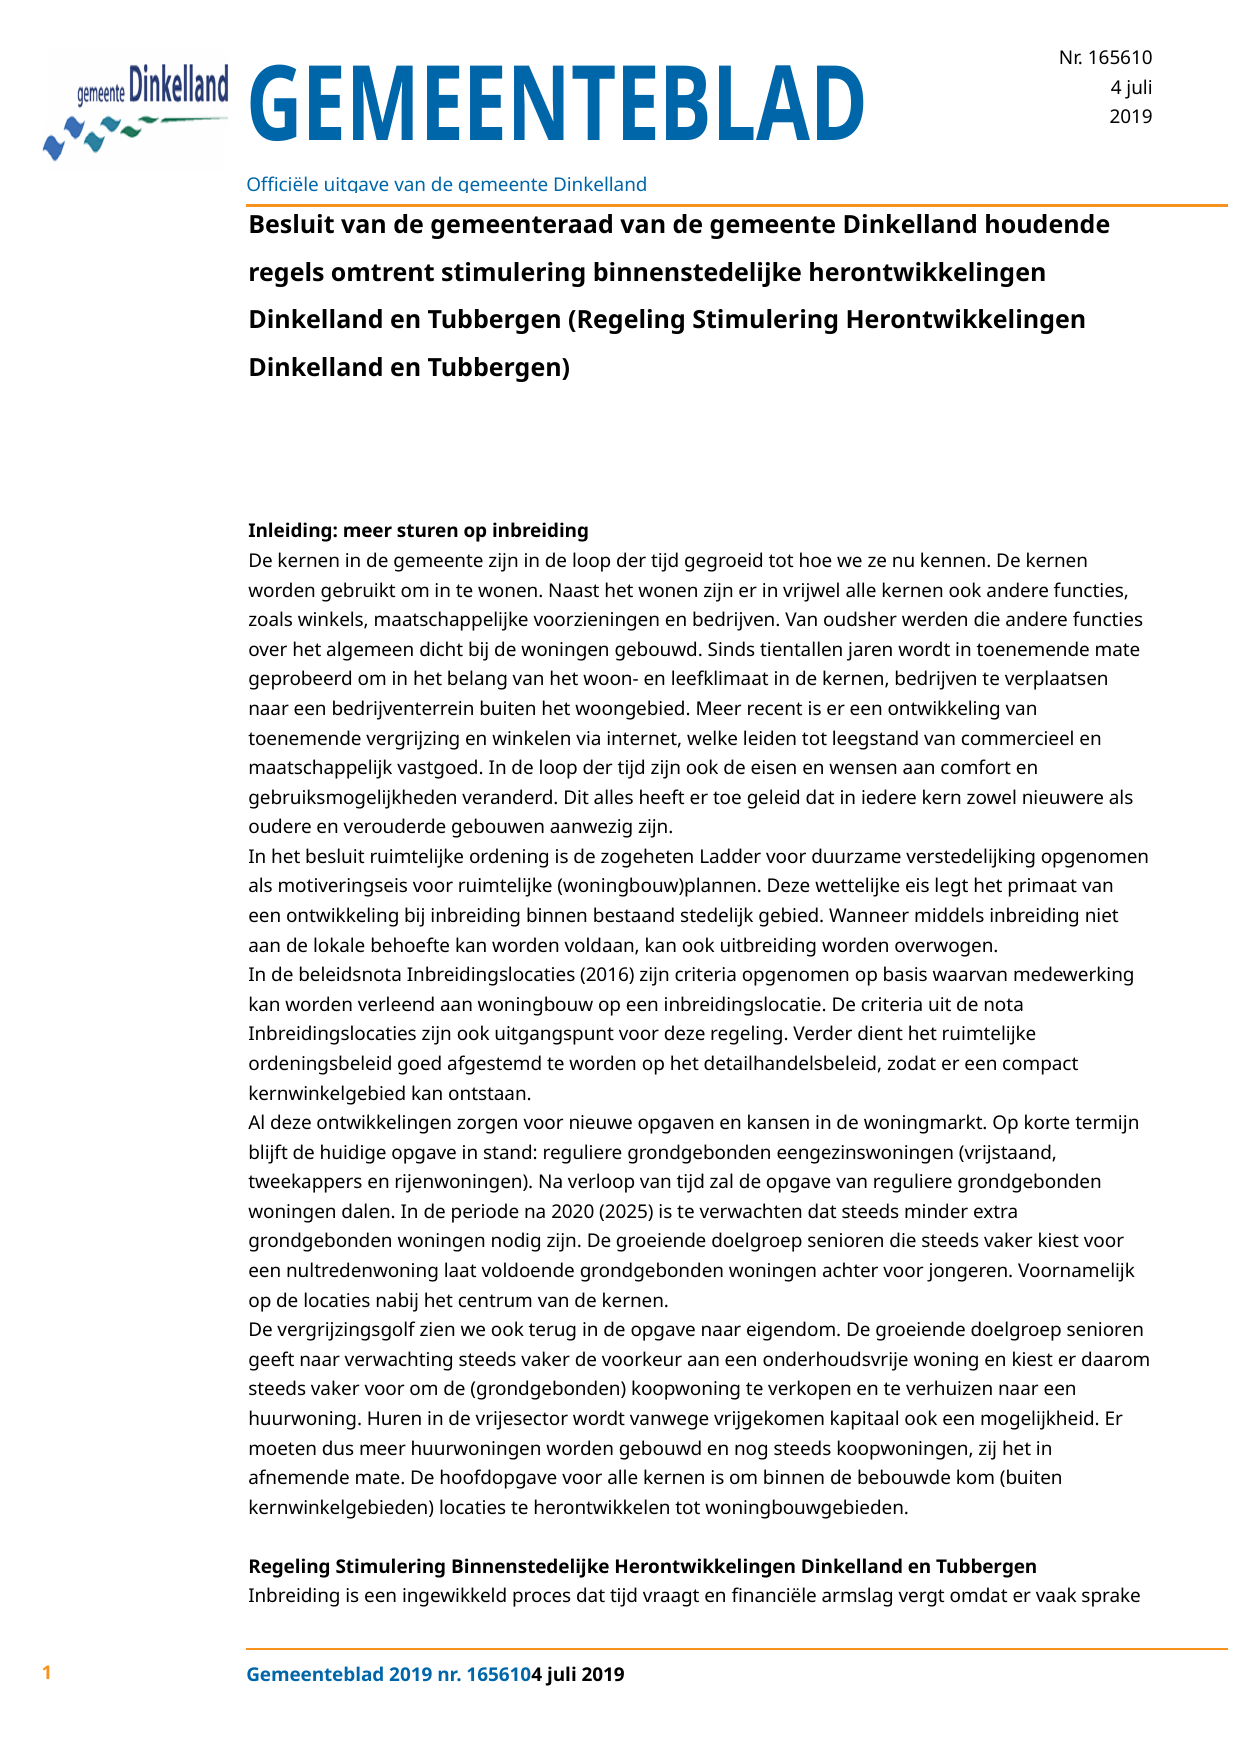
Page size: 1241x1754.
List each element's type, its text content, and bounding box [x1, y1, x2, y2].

text De vergrijzingsgolf zien we ook terug in de opgave naar eigendom. De groeiende doelgroep senioren geeft naar verwachting steeds vaker de voorkeur aan een onderhoudsvrije woning en kiest er daarom steeds vaker voor om de (grondgebonden) koopwoning te verkopen en te verhuizen naar een huurwoning. Huren in de vrijesector wordt vanwege vrijgekomen kapitaal ook een mogelijkheid. Er moeten dus meer huurwoningen worden gebouwd en nog steeds koopwoningen, zij het in afnemende mate. De hoofdopgave voor alle kernen is om binnen de bebouwde kom (buiten kernwinkelgebieden) locaties te herontwikkelen tot woningbouwgebieden. [248, 1316, 1152, 1520]
picture [41, 47, 231, 172]
text Besluit van de gemeenteraad van de gemeente Dinkelland houdende regels omtrent stimulering binnenstedelijke herontwikkelingen Dinkelland en Tubbergen (Regeling Stimulering Herontwikkelingen Dinkelland en Tubbergen) [248, 207, 1152, 384]
text Inbreiding is een ingewikkeld proces dat tijd vraagt en financiële armslag vergt omdat er vaak sprake [248, 1583, 1152, 1608]
text De kernen in de gemeente zijn in de loop der tijd gegroeid tot hoe we ze nu kennen. De kernen worden gebruikt om in te wonen. Naast het wonen zijn er in vrijwel alle kernen ook andere functies, zoals winkels, maatschappelijke voorzieningen en bedrijven. Van oudsher werden die andere functies over het algemeen dicht bij de woningen gebouwd. Sinds tientallen jaren wordt in toenemende mate geprobeerd om in het belang van het woon- en leefklimaat in de kernen, bedrijven te verplaatsen naar een bedrijventerrein buiten het woongebied. Meer recent is er een ontwikkeling van toenemende vergrijzing en winkelen via internet, welke leiden tot leegstand van commercieel en maatschappelijk vastgoed. In de loop der tijd zijn ook de eisen en wensen aan comfort en gebruiksmogelijkheden veranderd. Dit alles heeft er toe geleid dat in iedere kern zowel nieuwere als oudere en verouderde gebouwen aanwezig zijn. [248, 547, 1152, 839]
text Regeling Stimulering Binnenstedelijke Herontwikkelingen Dinkelland en Tubbergen [248, 1553, 1152, 1579]
text Inleiding: meer sturen op inbreiding [248, 518, 1152, 543]
text In het besluit ruimtelijke ordening is de zogeheten Ladder voor duurzame verstedelijking opgenomen als motiveringseis voor ruimtelijke (woningbouw)plannen. Deze wettelijke eis legt het primaat van een ontwikkeling bij inbreiding binnen bestaand stedelijk gebied. Wanneer middels inbreiding niet aan de lokale behoefte kan worden voldaan, kan ook uitbreiding worden overwogen. [248, 843, 1152, 958]
text Al deze ontwikkelingen zorgen voor nieuwe opgaven en kansen in de woningmarkt. Op korte termijn blijft de huidige opgave in stand: reguliere grondgebonden eengezinswoningen (vrijstaand, tweekappers en rijenwoningen). Na verloop van tijd zal de opgave van reguliere grondgebonden woningen dalen. In de periode na 2020 (2025) is te verwachten dat steeds minder extra grondgebonden woningen nodig zijn. De groeiende doelgroep senioren die steeds vaker kiest voor een nultredenwoning laat voldoende grondgebonden woningen achter voor jongeren. Voornamelijk op de locaties nabij het centrum van de kernen. [248, 1109, 1152, 1313]
text In de beleidsnota Inbreidingslocaties (2016) zijn criteria opgenomen op basis waarvan medewerking kan worden verleend aan woningbouw op een inbreidingslocatie. De criteria uit de nota Inbreidingslocaties zijn ook uitgangspunt voor deze regeling. Verder dient het ruimtelijke ordeningsbeleid goed afgestemd te worden op het detailhandelsbeleid, zodat er een compact kernwinkelgebied kan ontstaan. [248, 961, 1152, 1106]
